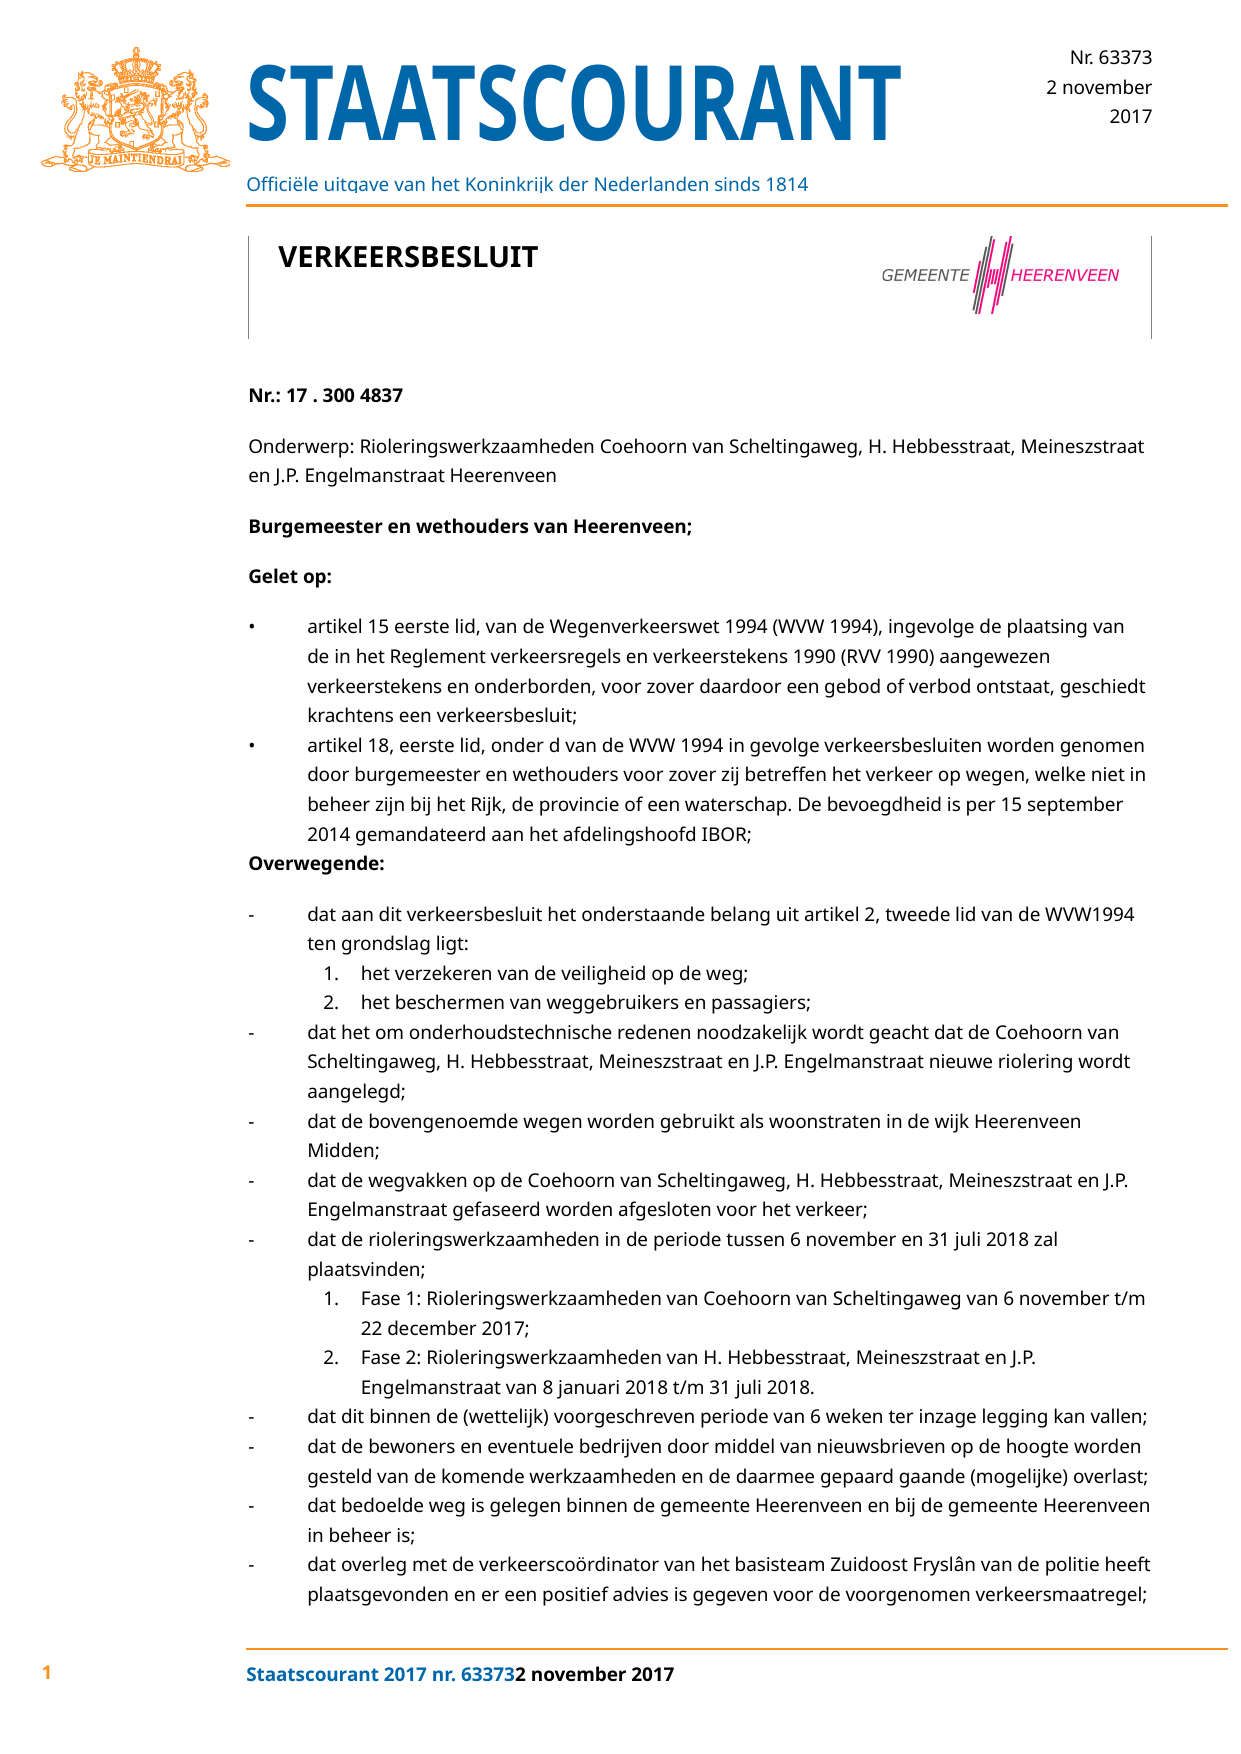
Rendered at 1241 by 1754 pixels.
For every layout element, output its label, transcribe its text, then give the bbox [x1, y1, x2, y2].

table_header VERKEERSBESLUIT [249, 236, 850, 339]
list Fase 1: Rioleringswerkzaamheden van Coehoorn van Scheltingaweg van 6 november t/m 22 december 2017; [323, 1285, 1152, 1341]
list dat de wegvakken op de Coehoorn van Scheltingaweg, H. Hebbesstraat, Meineszstraat en J.P. Engelmanstraat gefaseerd worden afgesloten voor het verkeer; [248, 1167, 1152, 1222]
list het beschermen van weggebruikers en passagiers; [323, 989, 1152, 1015]
list artikel 18, eerste lid, onder d van de WVW 1994 in gevolge verkeersbesluiten worden genomen door burgemeester en wethouders voor zover zij betreffen het verkeer op wegen, welke niet in beheer zijn bij het Rijk, de provincie of een waterschap. De bevoegdheid is per 15 september 2014 gemandateerd aan het afdelingshoofd IBOR; [248, 732, 1152, 847]
list artikel 15 eerste lid, van de Wegenverkeerswet 1994 (WVW 1994), ingevolge de plaatsing van de in het Reglement verkeersregels en verkeerstekens 1990 (RVV 1990) aangewezen verkeerstekens en onderborden, voor zover daardoor een gebod of verbod ontstaat, geschiedt krachtens een verkeersbesluit; [248, 614, 1152, 728]
text Gelet op: [248, 563, 1152, 589]
picture [41, 47, 231, 172]
list dat dit binnen de (wettelijk) voorgeschreven periode van 6 weken ter inzage legging kan vallen; [248, 1404, 1152, 1429]
list dat bedoelde weg is gelegen binnen de gemeente Heerenveen en bij de gemeente Heerenveen in beheer is; [248, 1492, 1152, 1548]
text Nr.: 17 . 300 4837 [248, 382, 1152, 408]
list dat de bewoners en eventuele bedrijven door middel van nieuwsbrieven op de hoogte worden gesteld van de komende werkzaamheden en de daarmee gepaard gaande (mogelijke) overlast; [248, 1433, 1152, 1489]
list dat de bovengenoemde wegen worden gebruikt als woonstraten in de wijk Heerenveen Midden; [248, 1108, 1152, 1163]
list dat overleg met de verkeerscoördinator van het basisteam Zuidoost Fryslân van de politie heeft plaatsgevonden en er een positief advies is gegeven voor de voorgenomen verkeersmaatregel; [248, 1552, 1152, 1607]
list het verzekeren van de veiligheid op de weg; [323, 960, 1152, 986]
text Overwegende: [248, 850, 1152, 876]
text Burgemeester en wethouders van Heerenveen; [248, 513, 1152, 539]
list dat aan dit verkeersbesluit het onderstaande belang uit artikel 2, tweede lid van de WVW1994 ten grondslag ligt: [248, 901, 1152, 956]
list Fase 2: Rioleringswerkzaamheden van H. Hebbesstraat, Meineszstraat en J.P. Engelmanstraat van 8 januari 2018 t/m 31 juli 2018. [323, 1344, 1152, 1400]
table_header [850, 236, 1151, 339]
text Onderwerp: Rioleringswerkzaamheden Coehoorn van Scheltingaweg, H. Hebbesstraat, Meineszstraat en J.P. Engelmanstraat Heerenveen [248, 433, 1152, 488]
list dat het om onderhoudstechnische redenen noodzakelijk wordt geacht dat de Coehoorn van Scheltingaweg, H. Hebbesstraat, Meineszstraat en J.P. Engelmanstraat nieuwe riolering wordt aangelegd; [248, 1019, 1152, 1104]
list dat de rioleringswerkzaamheden in de periode tussen 6 november en 31 juli 2018 zal plaatsvinden; [248, 1226, 1152, 1282]
picture [882, 236, 1119, 314]
